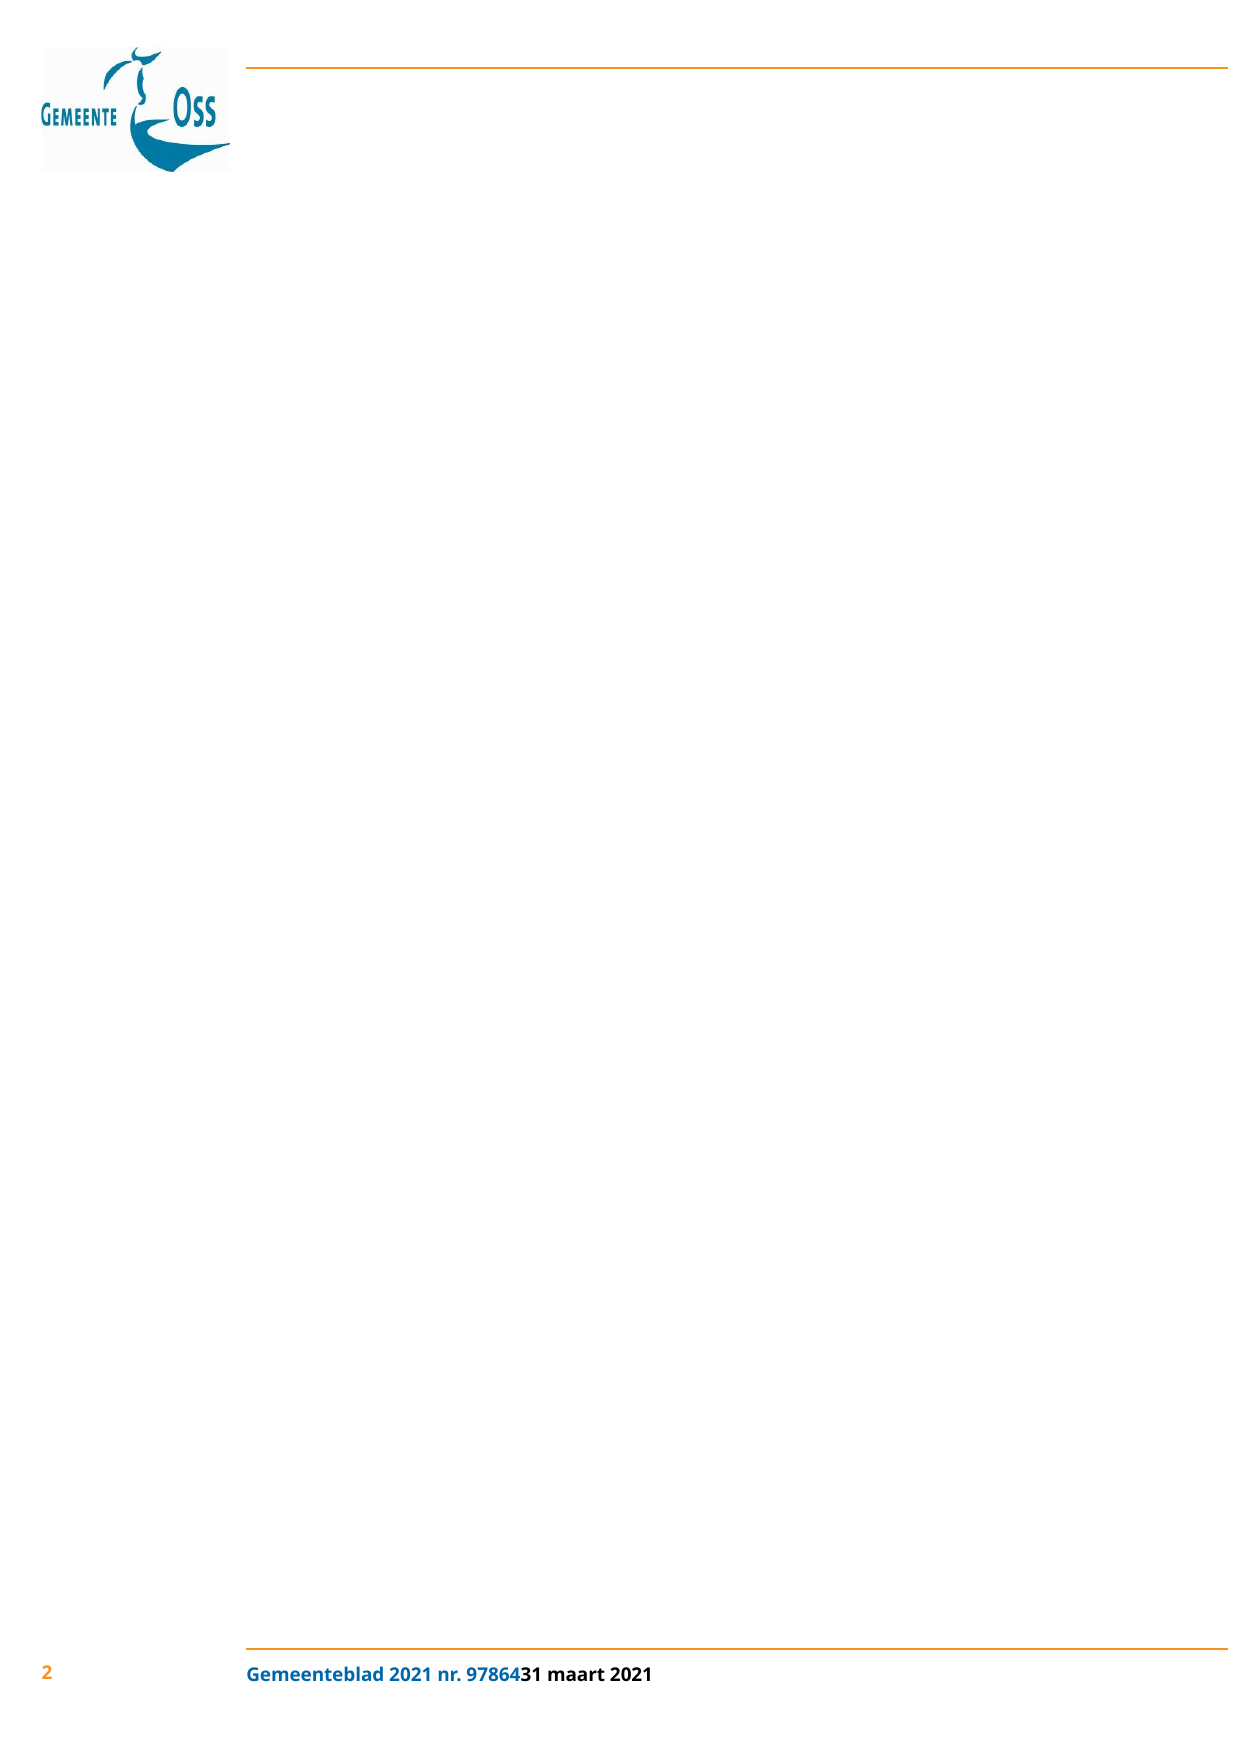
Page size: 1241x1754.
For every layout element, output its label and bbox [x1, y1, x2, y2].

picture [41, 47, 231, 172]
